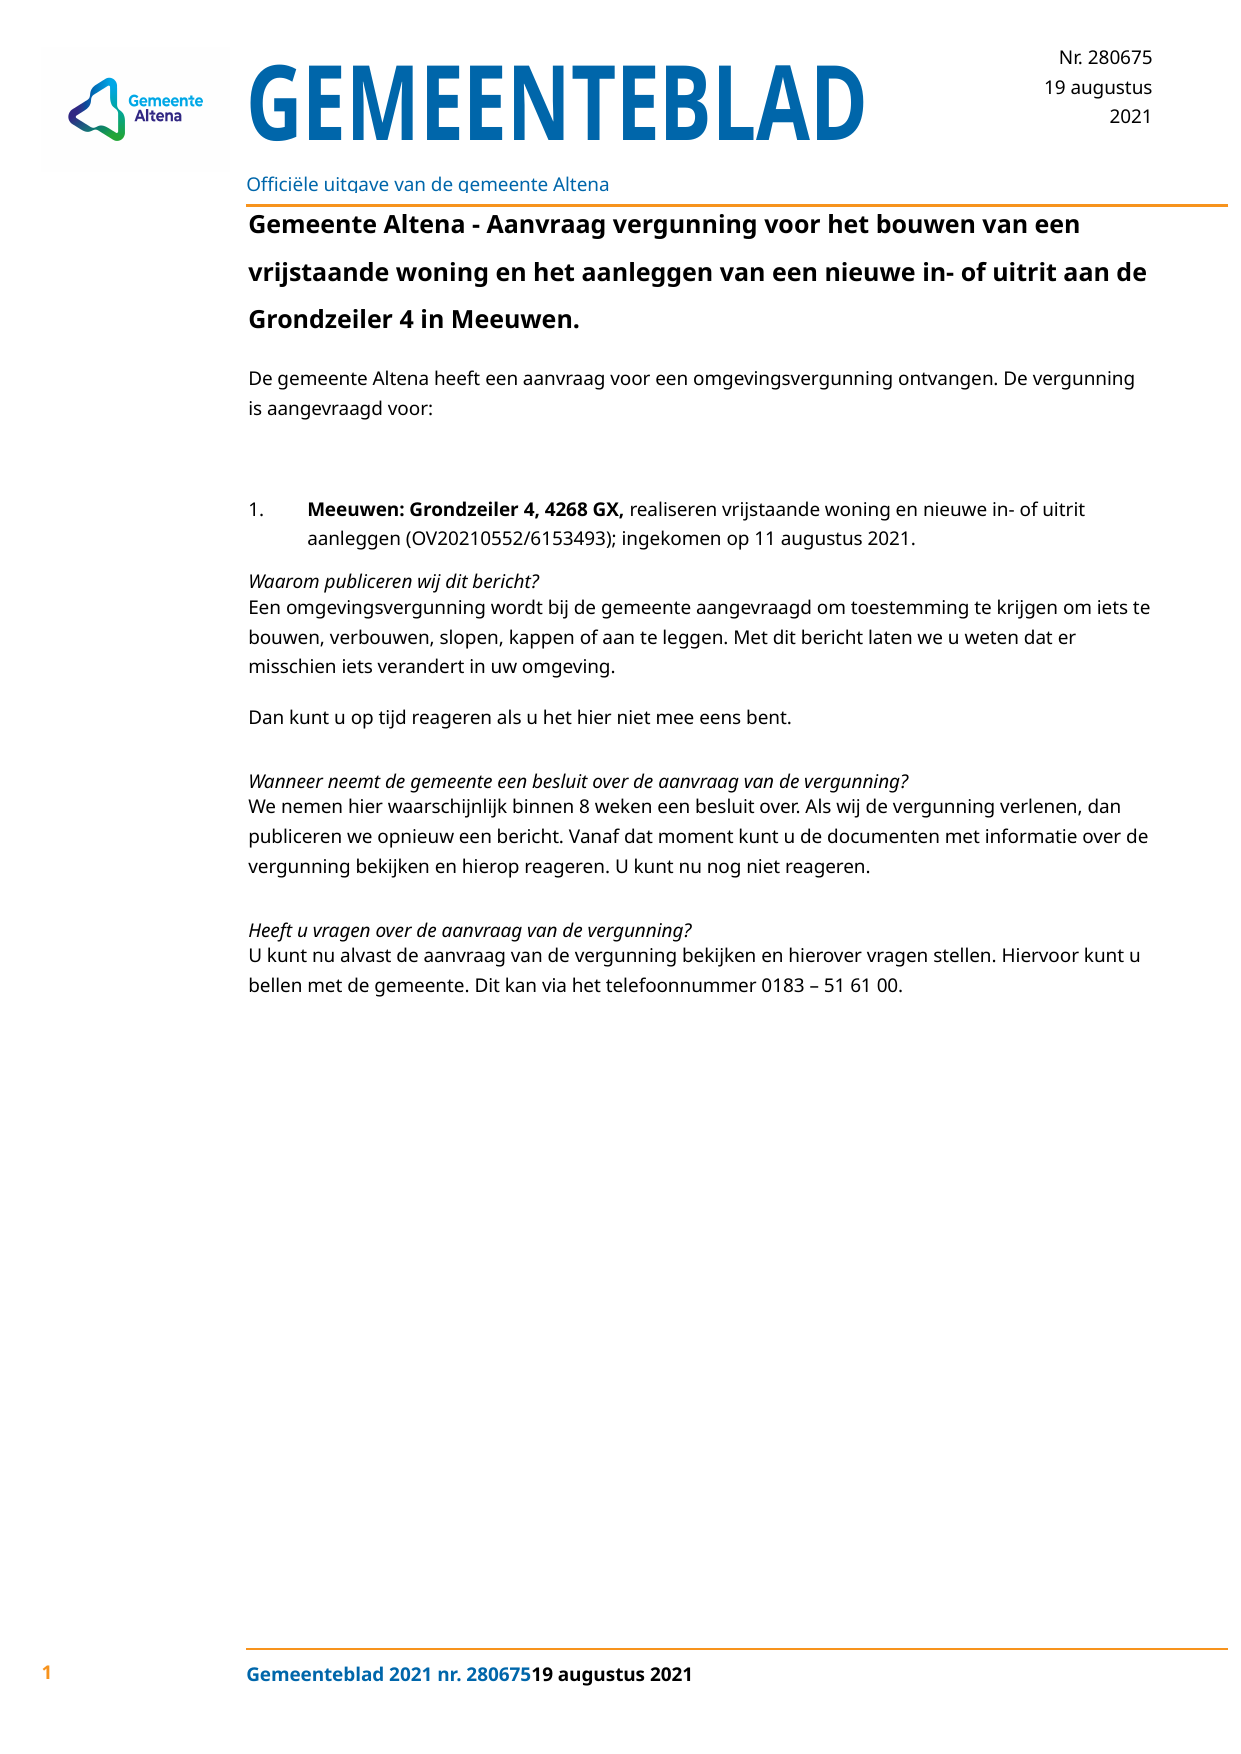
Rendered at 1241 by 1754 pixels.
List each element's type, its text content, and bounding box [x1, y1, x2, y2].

list Meeuwen: Grondzeiler 4, 4268 GX, realiseren vrijstaande woning en nieuwe in- of uitrit aanleggen (OV20210552/6153493); ingekomen op 11 augustus 2021. [248, 496, 1152, 551]
text Dan kunt u op tijd reageren als u het hier niet mee eens bent. [248, 704, 1152, 730]
text U kunt nu alvast de aanvraag van de vergunning bekijken en hierover vragen stellen. Hiervoor kunt u bellen met de gemeente. Dit kan via het telefoonnummer 0183 – 51 61 00. [248, 942, 1152, 998]
text Gemeente Altena - Aanvraag vergunning voor het bouwen van een vrijstaande woning en het aanleggen van een nieuwe in- of uitrit aan de Grondzeiler 4 in Meeuwen. [248, 207, 1152, 336]
text Wanneer neemt de gemeente een besluit over de aanvraag van de vergunning? [248, 768, 1152, 794]
text Waarom publiceren wij dit bericht? [248, 569, 1152, 594]
text Een omgevingsvergunning wordt bij de gemeente aangevraagd om toestemming te krijgen om iets te bouwen, verbouwen, slopen, kappen of aan te leggen. Met dit bericht laten we u weten dat er misschien iets verandert in uw omgeving. [248, 594, 1152, 679]
picture [41, 47, 231, 172]
text Heeft u vragen over de aanvraag van de vergunning? [248, 917, 1152, 942]
text De gemeente Altena heeft een aanvraag voor een omgevingsvergunning ontvangen. De vergunning is aangevraagd voor: [248, 366, 1152, 421]
text We nemen hier waarschijnlijk binnen 8 weken een besluit over. Als wij de vergunning verlenen, dan publiceren we opnieuw een bericht. Vanaf dat moment kunt u de documenten met informatie over de vergunning bekijken en hierop reageren. U kunt nu nog niet reageren. [248, 794, 1152, 878]
